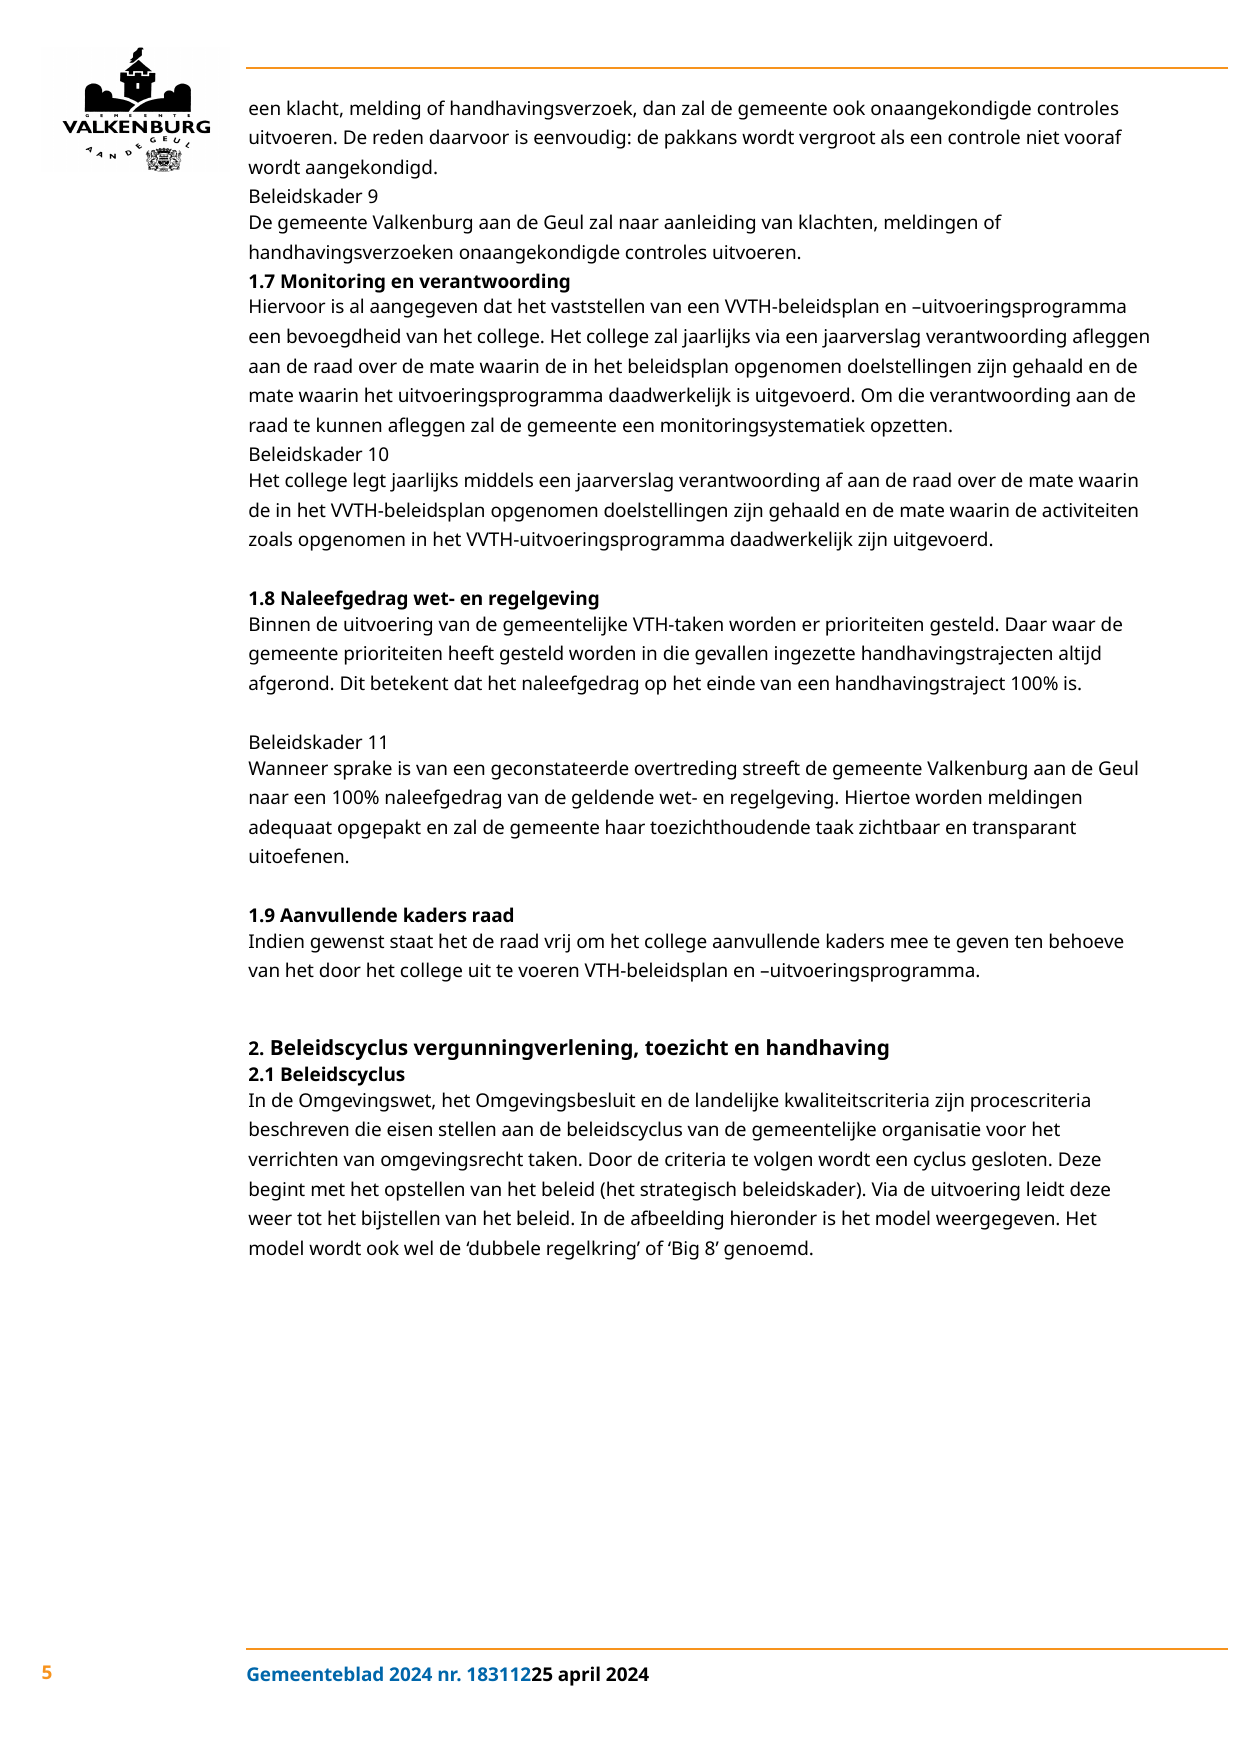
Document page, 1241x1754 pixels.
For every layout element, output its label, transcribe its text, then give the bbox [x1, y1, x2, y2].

text 2.1 Beleidscyclus [248, 1061, 1152, 1087]
text 1.8 Naleefgedrag wet- en regelgeving [248, 585, 1152, 611]
text 1.7 Monitoring en verantwoording [248, 268, 1152, 294]
picture [41, 47, 231, 172]
text Hiervoor is al aangegeven dat het vaststellen van een VVTH-beleidsplan en –uitvoeringsprogramma een bevoegdheid van het college. Het college zal jaarlijks via een jaarverslag verantwoording afleggen aan de raad over de mate waarin de in het beleidsplan opgenomen doelstellingen zijn gehaald en de mate waarin het uitvoeringsprogramma daadwerkelijk is uitgevoerd. Om die verantwoording aan de raad te kunnen afleggen zal de gemeente een monitoringsystematiek opzetten. [248, 294, 1152, 438]
text 2. Beleidscyclus vergunningverlening, toezicht en handhaving [248, 1033, 1152, 1061]
table_cell Het college legt jaarlijks middels een jaarverslag verantwoording af aan de raad over de mate waarin de in het VVTH-beleidsplan opgenomen doelstellingen zijn gehaald en de mate waarin de activiteiten zoals opgenomen in het VVTH-uitvoeringsprogramma daadwerkelijk zijn uitgevoerd. [248, 468, 1152, 552]
text 1.9 Aanvullende kaders raad [248, 902, 1152, 928]
table_header Beleidskader 11 [248, 729, 1152, 755]
table_cell Wanneer sprake is van een geconstateerde overtreding streeft de gemeente Valkenburg aan de Geul naar een 100% naleefgedrag van de geldende wet- en regelgeving. Hiertoe worden meldingen adequaat opgepakt en zal de gemeente haar toezichthoudende taak zichtbaar en transparant uitoefenen. [248, 755, 1152, 869]
text een klacht, melding of handhavingsverzoek, dan zal de gemeente ook onaangekondigde controles uitvoeren. De reden daarvoor is eenvoudig: de pakkans wordt vergroot als een controle niet vooraf wordt aangekondigd. [248, 95, 1152, 180]
table_header Beleidskader 9 [248, 184, 1152, 209]
table_cell De gemeente Valkenburg aan de Geul zal naar aanleiding van klachten, meldingen of handhavingsverzoeken onaangekondigde controles uitvoeren. [248, 209, 1152, 265]
text Binnen de uitvoering van de gemeentelijke VTH-taken worden er prioriteiten gesteld. Daar waar de gemeente prioriteiten heeft gesteld worden in die gevallen ingezette handhavingstrajecten altijd afgerond. Dit betekent dat het naleefgedrag op het einde van een handhavingstraject 100% is. [248, 611, 1152, 696]
text Indien gewenst staat het de raad vrij om het college aanvullende kaders mee te geven ten behoeve van het door het college uit te voeren VTH-beleidsplan en –uitvoeringsprogramma. [248, 928, 1152, 983]
text In de Omgevingswet, het Omgevingsbesluit en de landelijke kwaliteitscriteria zijn procescriteria beschreven die eisen stellen aan de beleidscyclus van de gemeentelijke organisatie voor het verrichten van omgevingsrecht taken. Door de criteria te volgen wordt een cyclus gesloten. Deze begint met het opstellen van het beleid (het strategisch beleidskader). Via de uitvoering leidt deze weer tot het bijstellen van het beleid. In de afbeelding hieronder is het model weergegeven. Het model wordt ook wel de ‘dubbele regelkring’ of ‘Big 8’ genoemd. [248, 1087, 1152, 1261]
table_header Beleidskader 10 [248, 442, 1152, 467]
